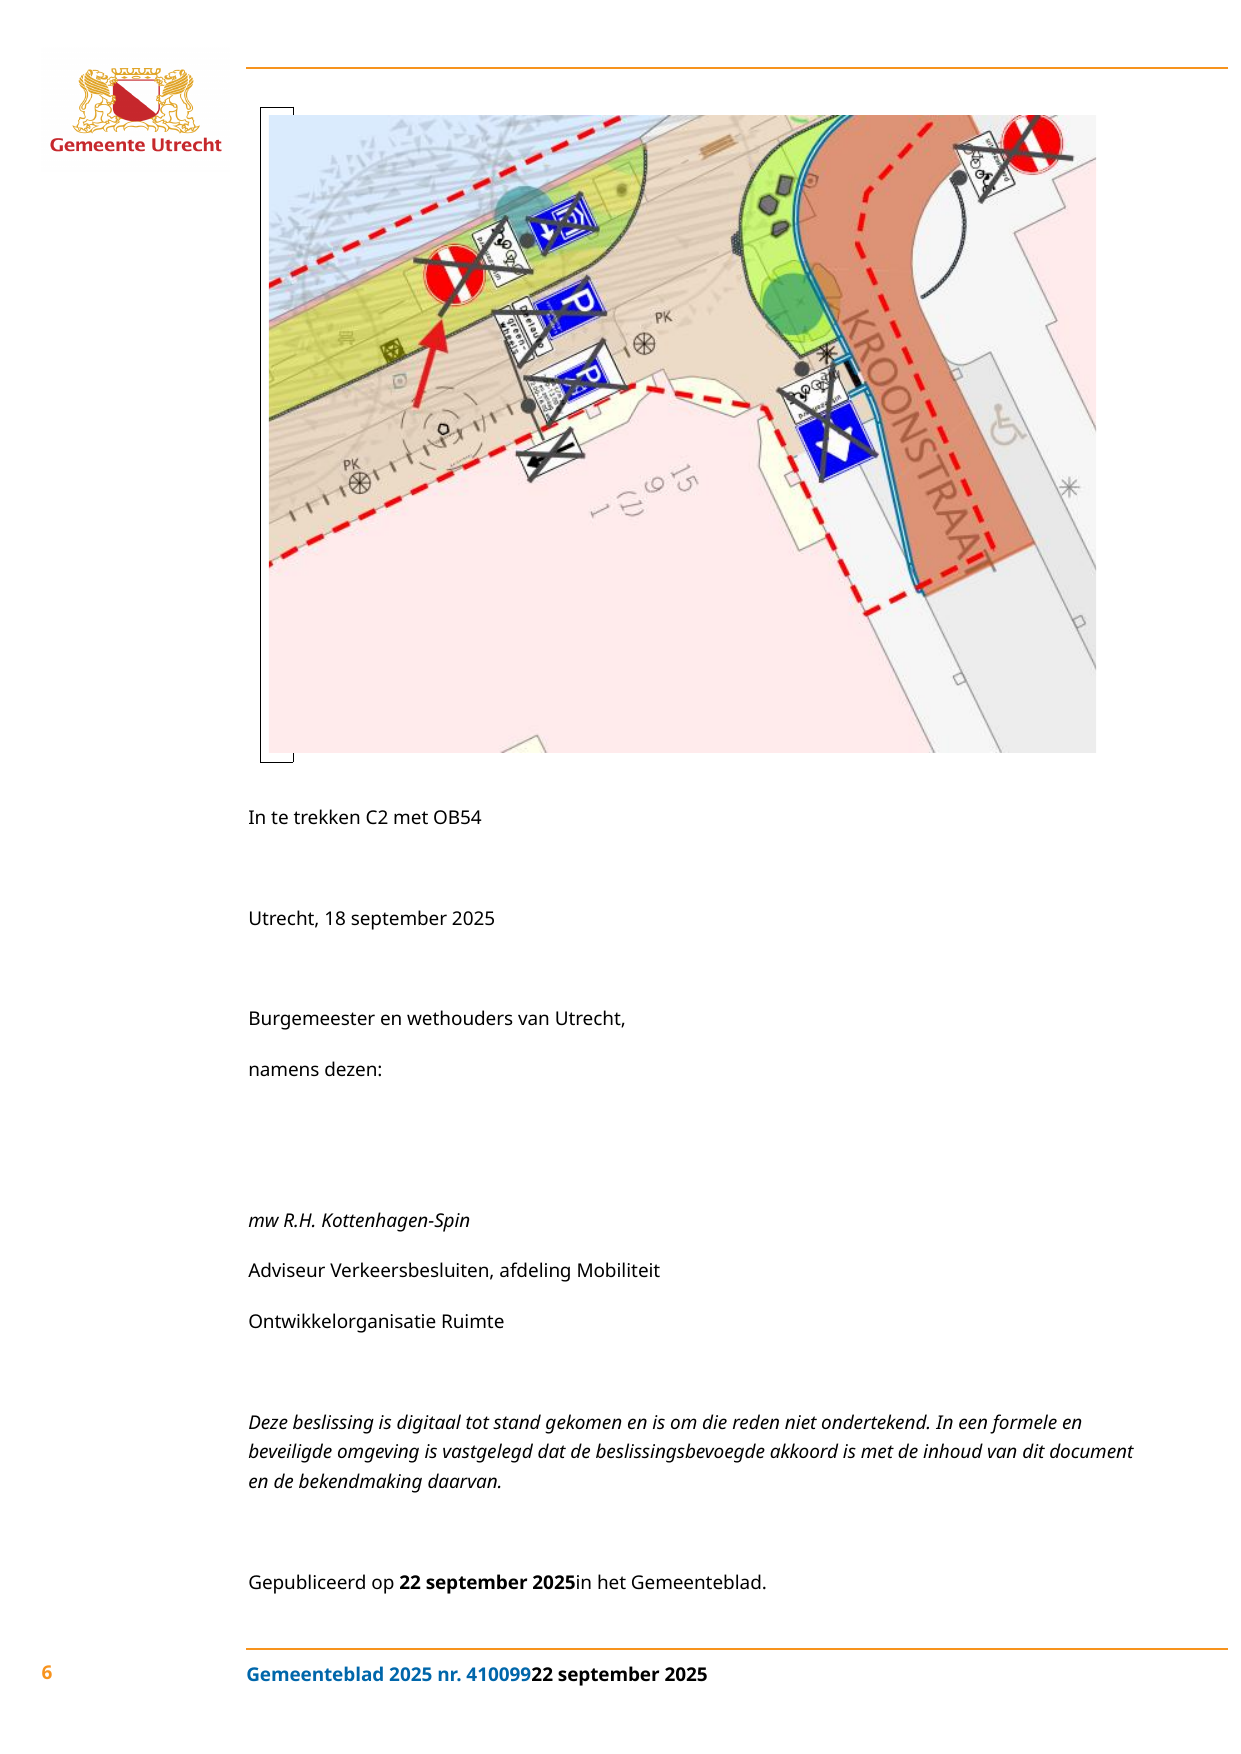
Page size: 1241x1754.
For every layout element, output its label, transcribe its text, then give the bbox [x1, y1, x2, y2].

text namens dezen: [248, 1056, 1152, 1082]
text Burgemeester en wethouders van Utrecht, [248, 1006, 1152, 1031]
text Ontwikkelorganisatie Ruimte [248, 1308, 1152, 1334]
text Gepubliceerd op 22 september 2025in het Gemeenteblad. [248, 1569, 1152, 1595]
picture [41, 47, 231, 172]
text Adviseur Verkeersbesluiten, afdeling Mobiliteit [248, 1258, 1152, 1283]
text Utrecht, 18 september 2025 [248, 905, 1152, 931]
text mw R.H. Kottenhagen-Spin [248, 1207, 1152, 1233]
text Deze beslissing is digitaal tot stand gekomen en is om die reden niet ondertekend. In een formele en beveiligde omgeving is vastgelegd dat de beslissingsbevoegde akkoord is met de inhoud van dit document en de bekendmaking daarvan. [248, 1409, 1152, 1494]
text In te trekken C2 met OB54 [248, 804, 1152, 830]
picture [268, 115, 1097, 753]
